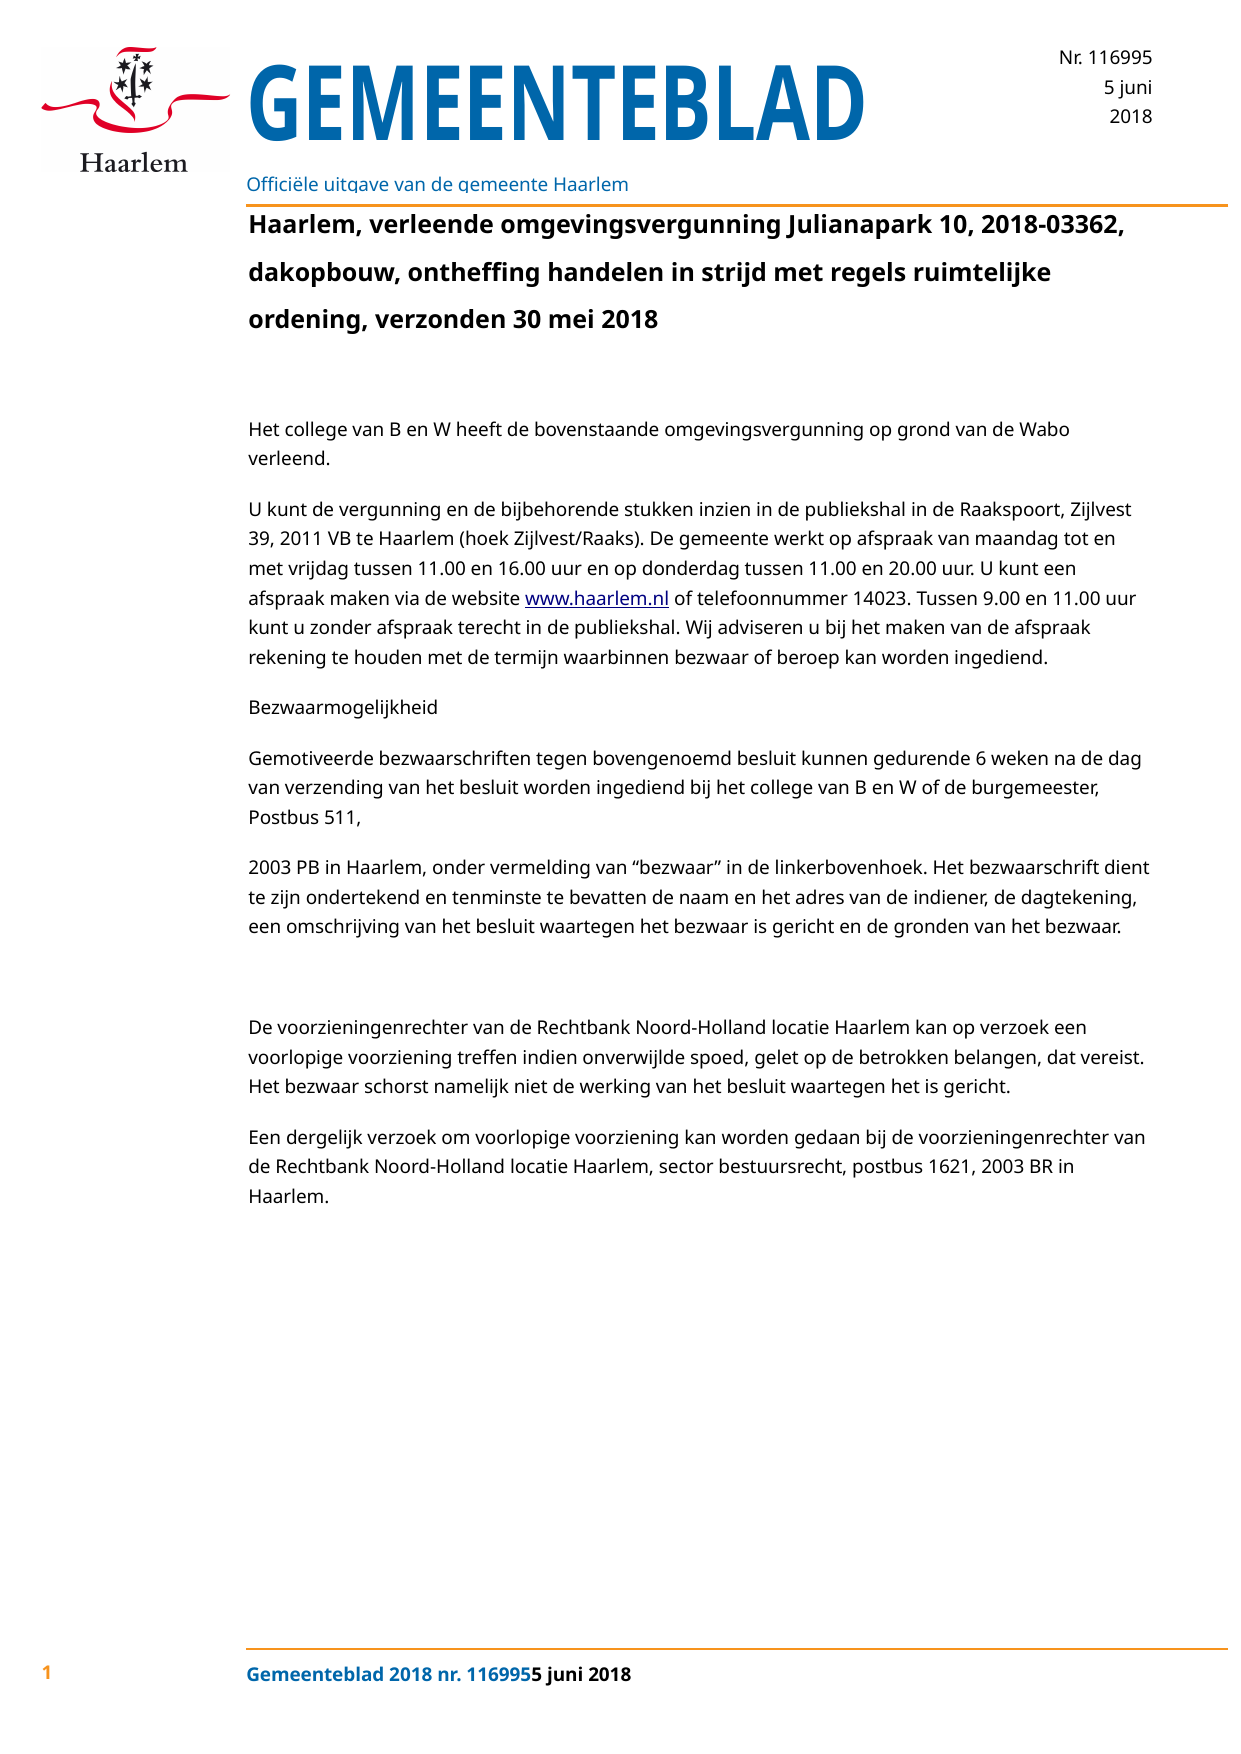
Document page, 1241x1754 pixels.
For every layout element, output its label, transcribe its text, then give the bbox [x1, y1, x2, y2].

text Haarlem, verleende omgevingsvergunning Julianapark 10, 2018-03362, dakopbouw, ontheffing handelen in strijd met regels ruimtelijke ordening, verzonden 30 mei 2018 [248, 207, 1152, 336]
picture [41, 47, 231, 172]
text Gemotiveerde bezwaarschriften tegen bovengenoemd besluit kunnen gedurende 6 weken na de dag van verzending van het besluit worden ingediend bij het college van B en W of de burgemeester, Postbus 511, [248, 745, 1152, 829]
text Bezwaarmogelijkheid [248, 694, 1152, 720]
text U kunt de vergunning en de bijbehorende stukken inzien in de publiekshal in de Raakspoort, Zijlvest 39, 2011 VB te Haarlem (hoek Zijlvest/Raaks). De gemeente werkt op afspraak van maandag tot en met vrijdag tussen 11.00 en 16.00 uur en op donderdag tussen 11.00 en 20.00 uur. U kunt een afspraak maken via de website www.haarlem.nl of telefoonnummer 14023. Tussen 9.00 en 11.00 uur kunt u zonder afspraak terecht in de publiekshal. Wij adviseren u bij het maken van de afspraak rekening te houden met de termijn waarbinnen bezwaar of beroep kan worden ingediend. [248, 496, 1152, 669]
text De voorzieningenrechter van de Rechtbank Noord-Holland locatie Haarlem kan op verzoek een voorlopige voorziening treffen indien onverwijlde spoed, gelet op de betrokken belangen, dat vereist. Het bezwaar schorst namelijk niet de werking van het besluit waartegen het is gericht. [248, 1014, 1152, 1099]
text 2003 PB in Haarlem, onder vermelding van “bezwaar” in de linkerbovenhoek. Het bezwaarschrift dient te zijn ondertekend en tenminste te bevatten de naam en het adres van de indiener, de dagtekening, een omschrijving van het besluit waartegen het bezwaar is gericht en de gronden van het bezwaar. [248, 854, 1152, 939]
text Een dergelijk verzoek om voorlopige voorziening kan worden gedaan bij de voorzieningenrechter van de Rechtbank Noord-Holland locatie Haarlem, sector bestuursrecht, postbus 1621, 2003 BR in Haarlem. [248, 1124, 1152, 1209]
text Het college van B en W heeft de bovenstaande omgevingsvergunning op grond van de Wabo verleend. [248, 416, 1152, 471]
